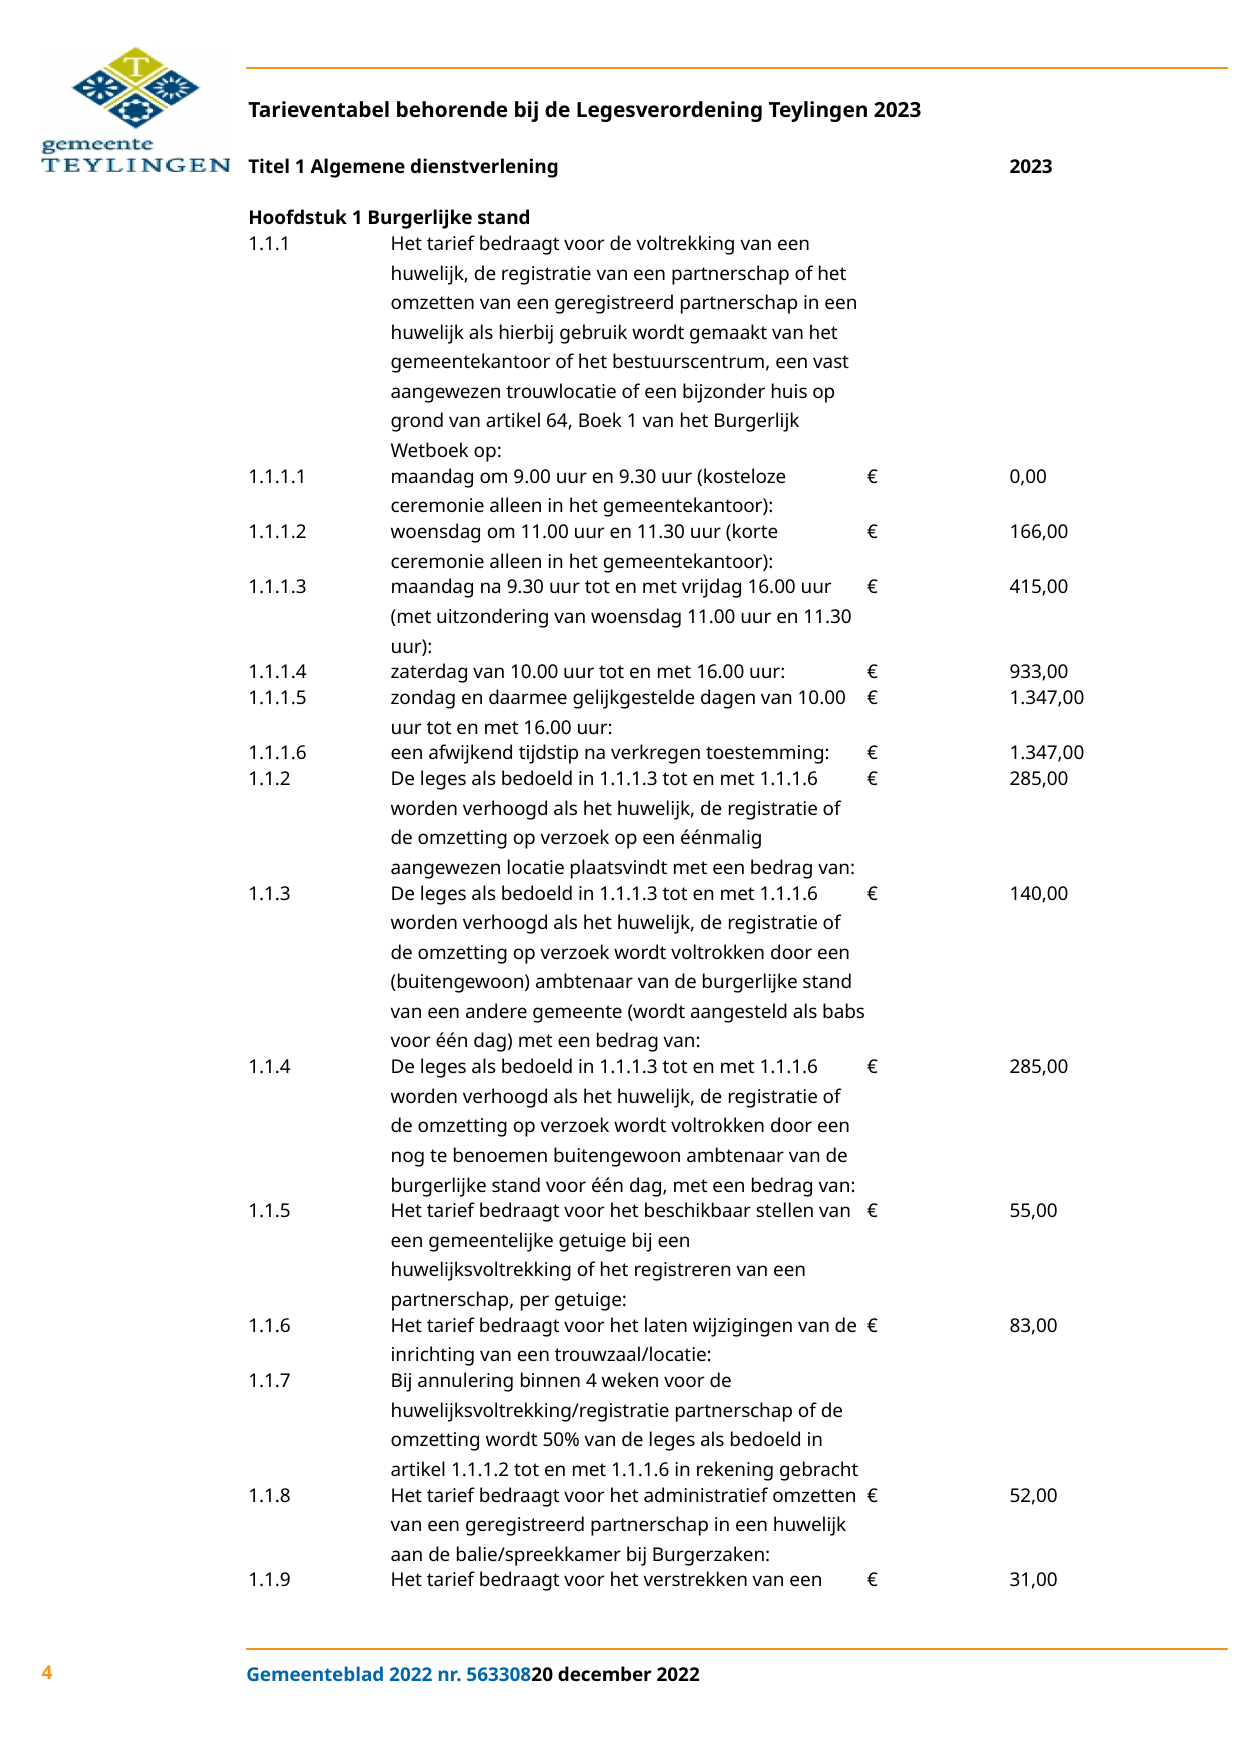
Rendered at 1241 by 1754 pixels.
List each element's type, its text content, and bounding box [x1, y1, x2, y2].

table_cell 140,00 [1009, 880, 1152, 1053]
table_cell € [867, 574, 1009, 658]
table_cell 1.1.2 [248, 765, 390, 880]
table_cell 52,00 [1009, 1482, 1152, 1567]
table_cell 1.1.4 [248, 1054, 390, 1197]
table_cell 31,00 [1009, 1567, 1152, 1592]
table_cell 1.1.1.5 [248, 684, 390, 739]
table_cell 0,00 [1009, 463, 1152, 518]
table_cell De leges als bedoeld in 1.1.1.3 tot en met 1.1.1.6 worden verhoogd als het huwelijk, de registratie of de omzetting op verzoek op een éénmalig aangewezen locatie plaatsvindt met een bedrag van: [390, 765, 867, 880]
table_cell Bij annulering binnen 4 weken voor de huwelijksvoltrekking/registratie partnerschap of de omzetting wordt 50% van de leges als bedoeld in artikel 1.1.1.2 tot en met 1.1.1.6 in rekening gebracht [390, 1367, 867, 1482]
table_cell € [867, 1054, 1009, 1197]
table_cell De leges als bedoeld in 1.1.1.3 tot en met 1.1.1.6 worden verhoogd als het huwelijk, de registratie of de omzetting op verzoek wordt voltrokken door een (buitengewoon) ambtenaar van de burgerlijke stand van een andere gemeente (wordt aangesteld als babs voor één dag) met een bedrag van: [390, 880, 867, 1053]
table_cell € [867, 684, 1009, 739]
table_header Titel 1 Algemene dienstverlening [248, 153, 867, 179]
table_cell een afwijkend tijdstip na verkregen toestemming: [390, 740, 867, 765]
table_cell [867, 205, 1009, 230]
table_cell € [867, 659, 1009, 684]
table_cell [867, 179, 1009, 204]
table_cell [867, 1367, 1009, 1482]
table_cell 55,00 [1009, 1198, 1152, 1312]
table_cell [390, 179, 867, 204]
table_cell Het tarief bedraagt voor het verstrekken van een [390, 1567, 867, 1592]
table_cell 1.1.1.2 [248, 518, 390, 574]
table_cell € [867, 1482, 1009, 1567]
table_cell [248, 179, 390, 204]
table_cell De leges als bedoeld in 1.1.1.3 tot en met 1.1.1.6 worden verhoogd als het huwelijk, de registratie of de omzetting op verzoek wordt voltrokken door een nog te benoemen buitengewoon ambtenaar van de burgerlijke stand voor één dag, met een bedrag van: [390, 1054, 867, 1197]
table_cell 1.347,00 [1009, 740, 1152, 765]
table_cell Het tarief bedraagt voor de voltrekking van een huwelijk, de registratie van een partnerschap of het omzetten van een geregistreerd partnerschap in een huwelijk als hierbij gebruik wordt gemaakt van het gemeentekantoor of het bestuurscentrum, een vast aangewezen trouwlocatie of een bijzonder huis op grond van artikel 64, Boek 1 van het Burgerlijk Wetboek op: [390, 230, 867, 463]
table_cell € [867, 880, 1009, 1053]
table_header 2023 [1009, 153, 1152, 179]
table_cell 83,00 [1009, 1312, 1152, 1367]
table_cell 1.1.6 [248, 1312, 390, 1367]
table_cell 285,00 [1009, 1054, 1152, 1197]
table_cell 1.1.8 [248, 1482, 390, 1567]
table_cell 1.1.5 [248, 1198, 390, 1312]
table_cell 415,00 [1009, 574, 1152, 658]
table_cell [1009, 205, 1152, 230]
table_cell [1009, 230, 1152, 463]
table_cell € [867, 518, 1009, 574]
table_cell € [867, 1312, 1009, 1367]
table_cell € [867, 463, 1009, 518]
table_cell 1.1.1.6 [248, 740, 390, 765]
table_cell € [867, 740, 1009, 765]
table_cell [867, 230, 1009, 463]
table_cell maandag na 9.30 uur tot en met vrijdag 16.00 uur (met uitzondering van woensdag 11.00 uur en 11.30 uur): [390, 574, 867, 658]
table_header [867, 153, 1009, 179]
table_cell 166,00 [1009, 518, 1152, 574]
table_cell [1009, 1367, 1152, 1482]
table_cell maandag om 9.00 uur en 9.30 uur (kosteloze ceremonie alleen in het gemeentekantoor): [390, 463, 867, 518]
table_cell zondag en daarmee gelijkgestelde dagen van 10.00 uur tot en met 16.00 uur: [390, 684, 867, 739]
table_cell 1.1.1.3 [248, 574, 390, 658]
table_cell Het tarief bedraagt voor het beschikbaar stellen van een gemeentelijke getuige bij een huwelijksvoltrekking of het registreren van een partnerschap, per getuige: [390, 1198, 867, 1312]
table_cell € [867, 765, 1009, 880]
table_cell 1.1.9 [248, 1567, 390, 1592]
table_cell woensdag om 11.00 uur en 11.30 uur (korte ceremonie alleen in het gemeentekantoor): [390, 518, 867, 574]
table_cell 1.347,00 [1009, 684, 1152, 739]
picture [41, 47, 231, 172]
table_cell [1009, 179, 1152, 204]
table_cell 1.1.1.4 [248, 659, 390, 684]
text Tarieventabel behorende bij de Legesverordening Teylingen 2023 [248, 95, 1152, 123]
table_cell Het tarief bedraagt voor het administratief omzetten van een geregistreerd partnerschap in een huwelijk aan de balie/spreekkamer bij Burgerzaken: [390, 1482, 867, 1567]
table_cell Het tarief bedraagt voor het laten wijzigingen van de inrichting van een trouwzaal/locatie: [390, 1312, 867, 1367]
table_cell 1.1.7 [248, 1367, 390, 1482]
table_cell 933,00 [1009, 659, 1152, 684]
table_cell 1.1.1.1 [248, 463, 390, 518]
table_cell € [867, 1198, 1009, 1312]
table_cell zaterdag van 10.00 uur tot en met 16.00 uur: [390, 659, 867, 684]
table_cell 1.1.3 [248, 880, 390, 1053]
table_cell € [867, 1567, 1009, 1592]
table_cell 285,00 [1009, 765, 1152, 880]
table_cell 1.1.1 [248, 230, 390, 463]
table_cell Hoofdstuk 1 Burgerlijke stand [248, 205, 867, 230]
